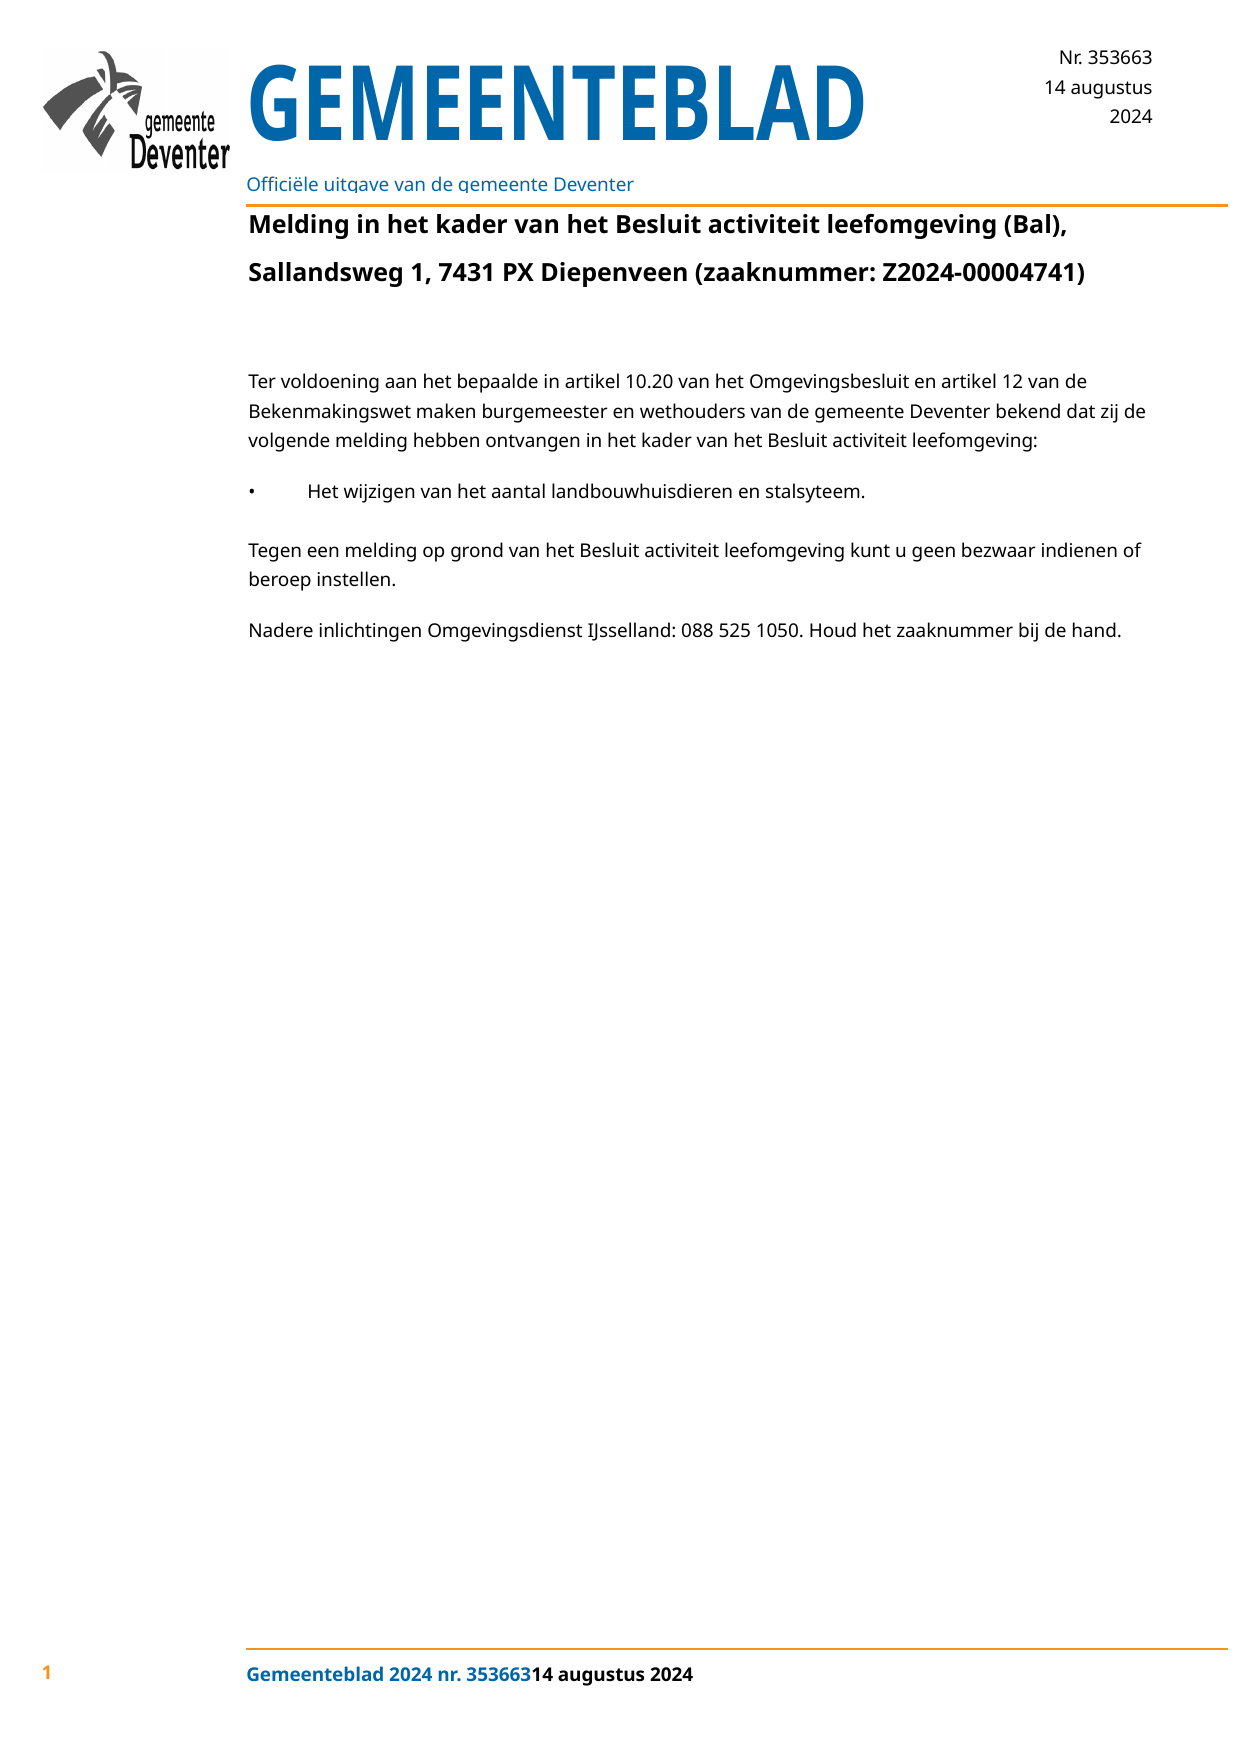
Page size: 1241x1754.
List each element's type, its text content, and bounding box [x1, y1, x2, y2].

text Melding in het kader van het Besluit activiteit leefomgeving (Bal), Sallandsweg 1, 7431 PX Diepenveen (zaaknummer: Z2024-00004741) [248, 207, 1152, 288]
text Ter voldoening aan het bepaalde in artikel 10.20 van het Omgevingsbesluit en artikel 12 van de Bekenmakingswet maken burgemeester en wethouders van de gemeente Deventer bekend dat zij de volgende melding hebben ontvangen in het kader van het Besluit activiteit leefomgeving: [248, 368, 1152, 453]
text Tegen een melding op grond van het Besluit activiteit leefomgeving kunt u geen bezwaar indienen of beroep instellen. [248, 537, 1152, 592]
list Het wijzigen van het aantal landbouwhuisdieren en stalsyteem. [248, 478, 1152, 504]
picture [41, 47, 231, 172]
text Nadere inlichtingen Omgevingsdienst IJsselland: 088 525 1050. Houd het zaaknummer bij de hand. [248, 617, 1152, 643]
